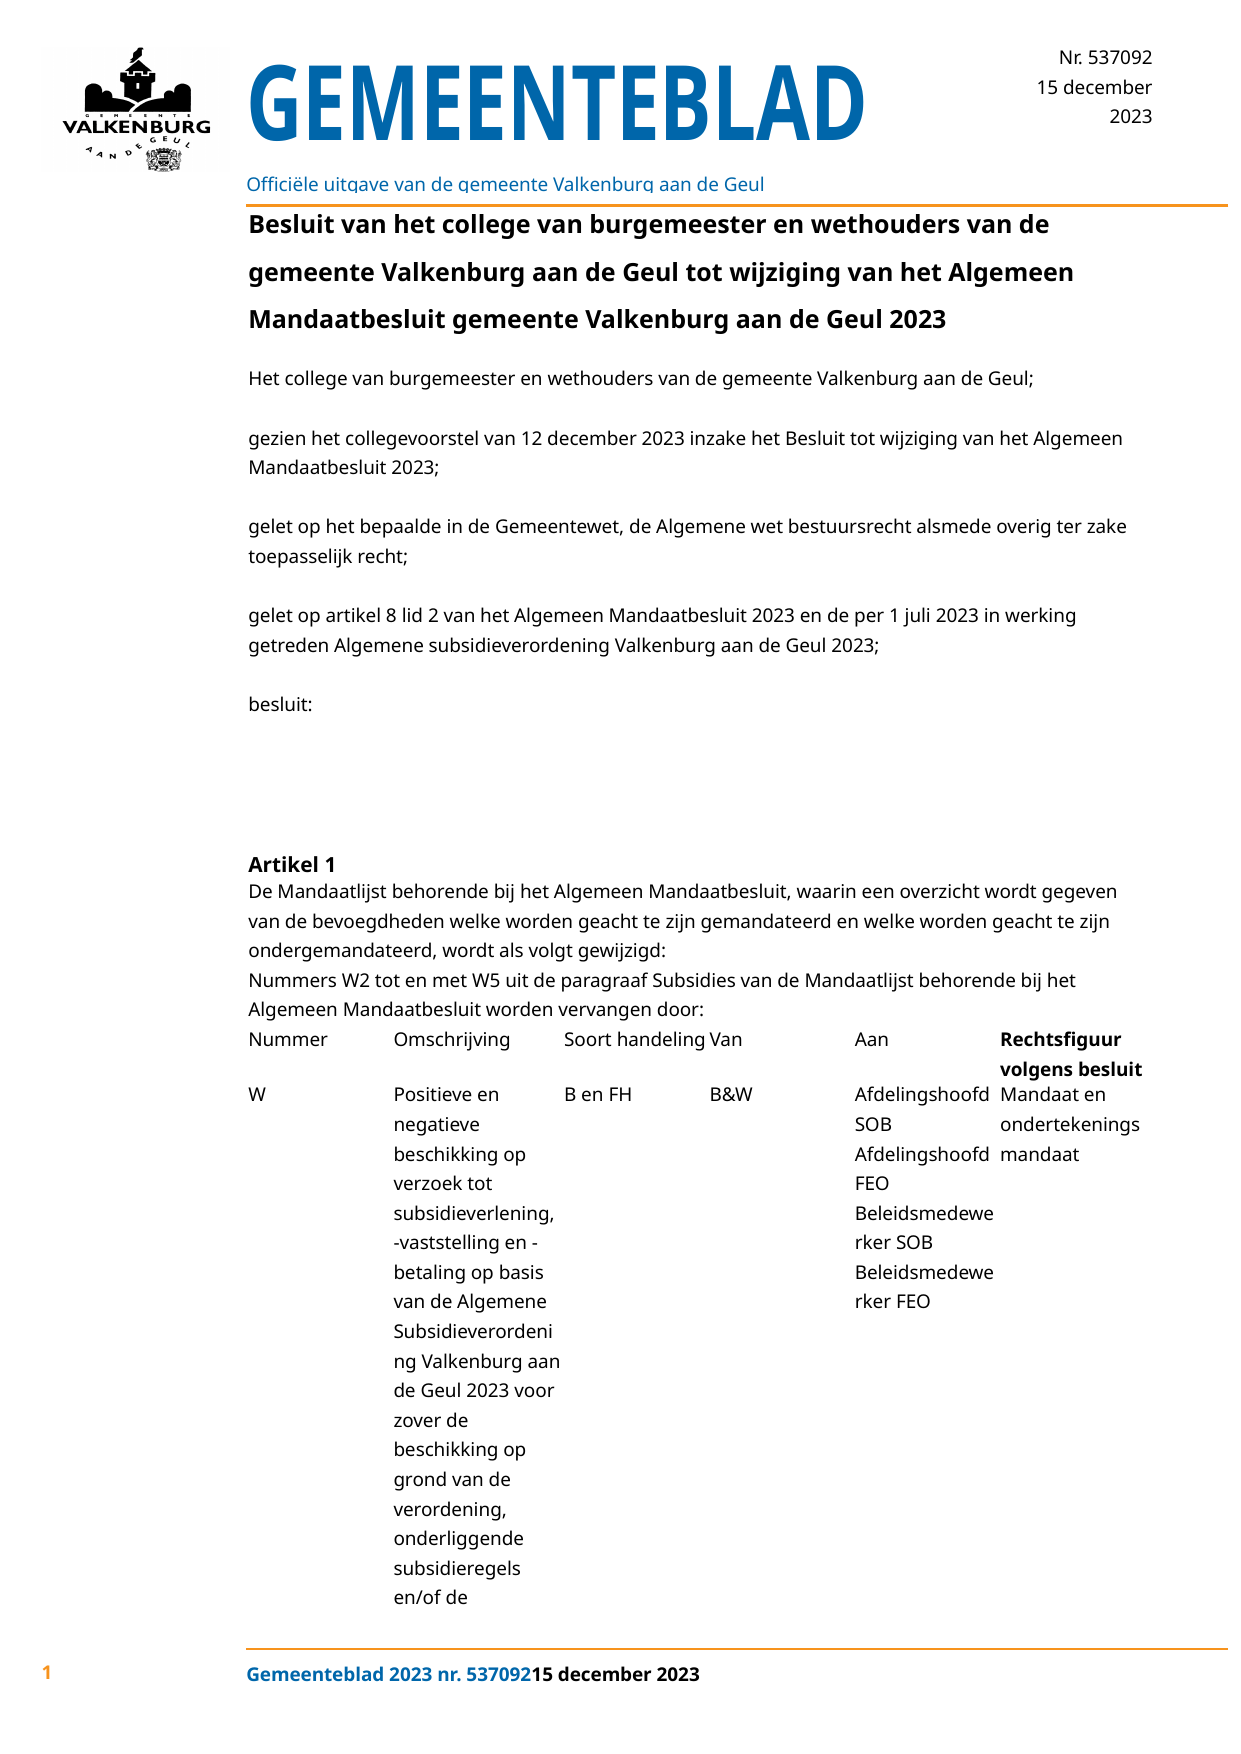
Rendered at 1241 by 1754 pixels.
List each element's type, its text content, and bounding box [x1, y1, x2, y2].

table_cell Afdelingshoofd SOB Afdelingshoofd FEO Beleidsmedewerker SOB Beleidsmedewerker FEO [855, 1082, 1000, 1610]
table_cell Positieve en negatieve beschikking op verzoek tot subsidieverlening, -vaststelling en -betaling op basis van de Algemene Subsidieverordening Valkenburg aan de Geul 2023 voor zover de beschikking op grond van de verordening, onderliggende subsidieregels en/of de [393, 1082, 564, 1610]
text gezien het collegevoorstel van 12 december 2023 inzake het Besluit tot wijziging van het Algemeen Mandaatbesluit 2023; [248, 425, 1152, 480]
table_header Omschrijving [393, 1026, 564, 1082]
table_cell Mandaat en ondertekeningsmandaat [1000, 1082, 1152, 1610]
text Besluit van het college van burgemeester en wethouders van de gemeente Valkenburg aan de Geul tot wijziging van het Algemeen Mandaatbesluit gemeente Valkenburg aan de Geul 2023 [248, 207, 1152, 336]
table_cell B&W [709, 1082, 854, 1610]
table_header Rechtsfiguur volgens besluit [1000, 1026, 1152, 1082]
text gelet op het bepaalde in de Gemeentewet, de Algemene wet bestuursrecht alsmede overig ter zake toepasselijk recht; [248, 513, 1152, 569]
text gelet op artikel 8 lid 2 van het Algemeen Mandaatbesluit 2023 en de per 1 juli 2023 in werking getreden Algemene subsidieverordening Valkenburg aan de Geul 2023; [248, 602, 1152, 657]
table_header Nummer [248, 1026, 393, 1082]
text besluit: [248, 691, 1152, 717]
picture [41, 47, 231, 172]
text Artikel 1 [248, 850, 1152, 878]
table_cell W [248, 1082, 393, 1610]
table_header Van [709, 1026, 854, 1082]
table_cell B en FH [564, 1082, 709, 1610]
table_header Soort handeling [564, 1026, 709, 1082]
text Nummers W2 tot en met W5 uit de paragraaf Subsidies van de Mandaatlijst behorende bij het Algemeen Mandaatbesluit worden vervangen door: [248, 967, 1152, 1022]
table_header Aan [855, 1026, 1000, 1082]
text De Mandaatlijst behorende bij het Algemeen Mandaatbesluit, waarin een overzicht wordt gegeven van de bevoegdheden welke worden geacht te zijn gemandateerd en welke worden geacht te zijn ondergemandateerd, wordt als volgt gewijzigd: [248, 878, 1152, 963]
text Het college van burgemeester en wethouders van de gemeente Valkenburg aan de Geul; [248, 366, 1152, 391]
